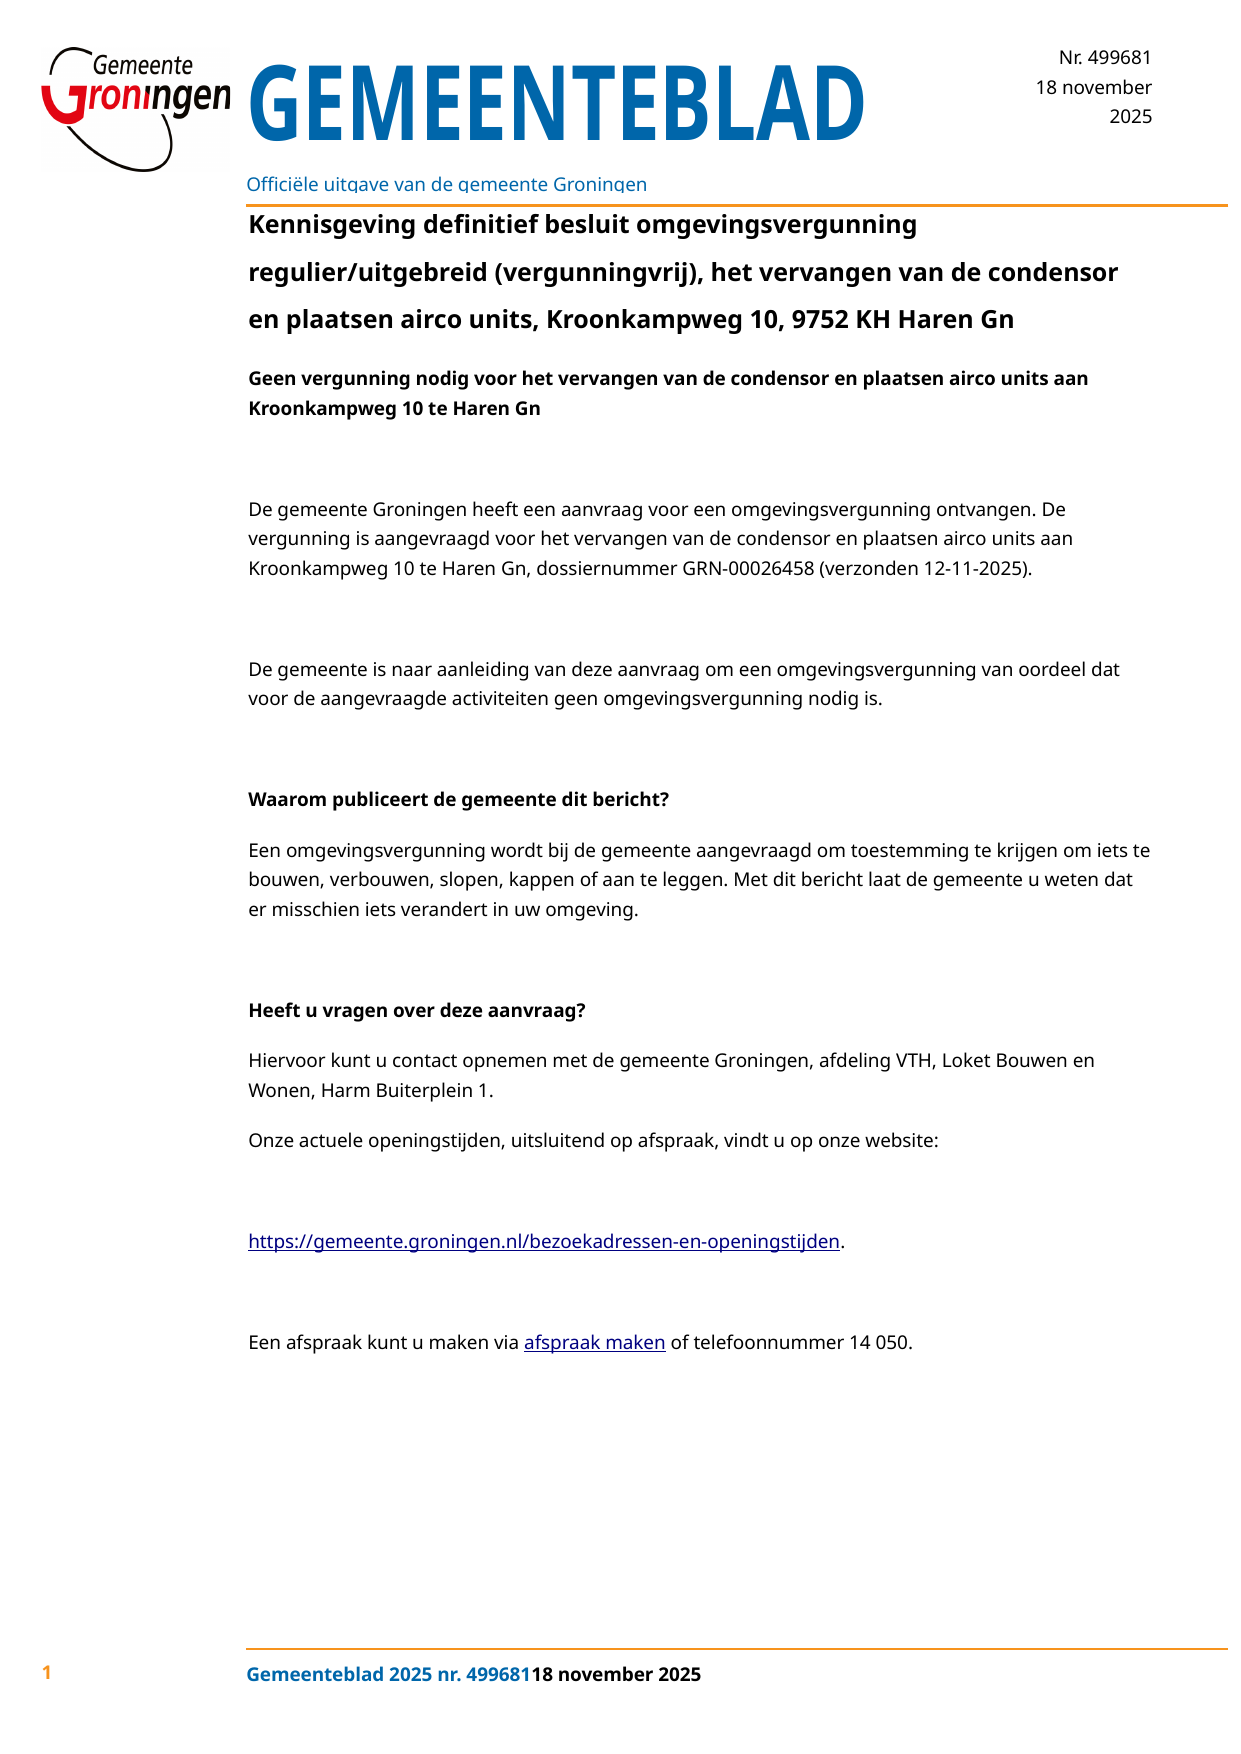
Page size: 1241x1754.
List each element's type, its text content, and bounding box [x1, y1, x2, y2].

text Onze actuele openingstijden, uitsluitend op afspraak, vindt u op onze website: [248, 1127, 1152, 1153]
text Kennisgeving definitief besluit omgevingsvergunning regulier/uitgebreid (vergunningvrij), het vervangen van de condensor en plaatsen airco units, Kroonkampweg 10, 9752 KH Haren Gn [248, 207, 1152, 336]
text Heeft u vragen over deze aanvraag? [248, 997, 1152, 1022]
text Een afspraak kunt u maken via afspraak maken of telefoonnummer 14 050. [248, 1329, 1152, 1354]
text Hiervoor kunt u contact opnemen met de gemeente Groningen, afdeling VTH, Loket Bouwen en Wonen, Harm Buiterplein 1. [248, 1047, 1152, 1102]
text Waarom publiceert de gemeente dit bericht? [248, 786, 1152, 812]
text https://gemeente.groningen.nl/bezoekadressen-en-openingstijden. [248, 1228, 1152, 1254]
text Een omgevingsvergunning wordt bij de gemeente aangevraagd om toestemming te krijgen om iets te bouwen, verbouwen, slopen, kappen of aan te leggen. Met dit bericht laat de gemeente u weten dat er misschien iets verandert in uw omgeving. [248, 837, 1152, 922]
text De gemeente is naar aanleiding van deze aanvraag om een omgevingsvergunning van oordeel dat voor de aangevraagde activiteiten geen omgevingsvergunning nodig is. [248, 656, 1152, 711]
text De gemeente Groningen heeft een aanvraag voor een omgevingsvergunning ontvangen. De vergunning is aangevraagd voor het vervangen van de condensor en plaatsen airco units aan Kroonkampweg 10 te Haren Gn, dossiernummer GRN-00026458 (verzonden 12-11-2025). [248, 496, 1152, 581]
text Geen vergunning nodig voor het vervangen van de condensor en plaatsen airco units aan Kroonkampweg 10 te Haren Gn [248, 366, 1152, 421]
picture [41, 47, 231, 172]
